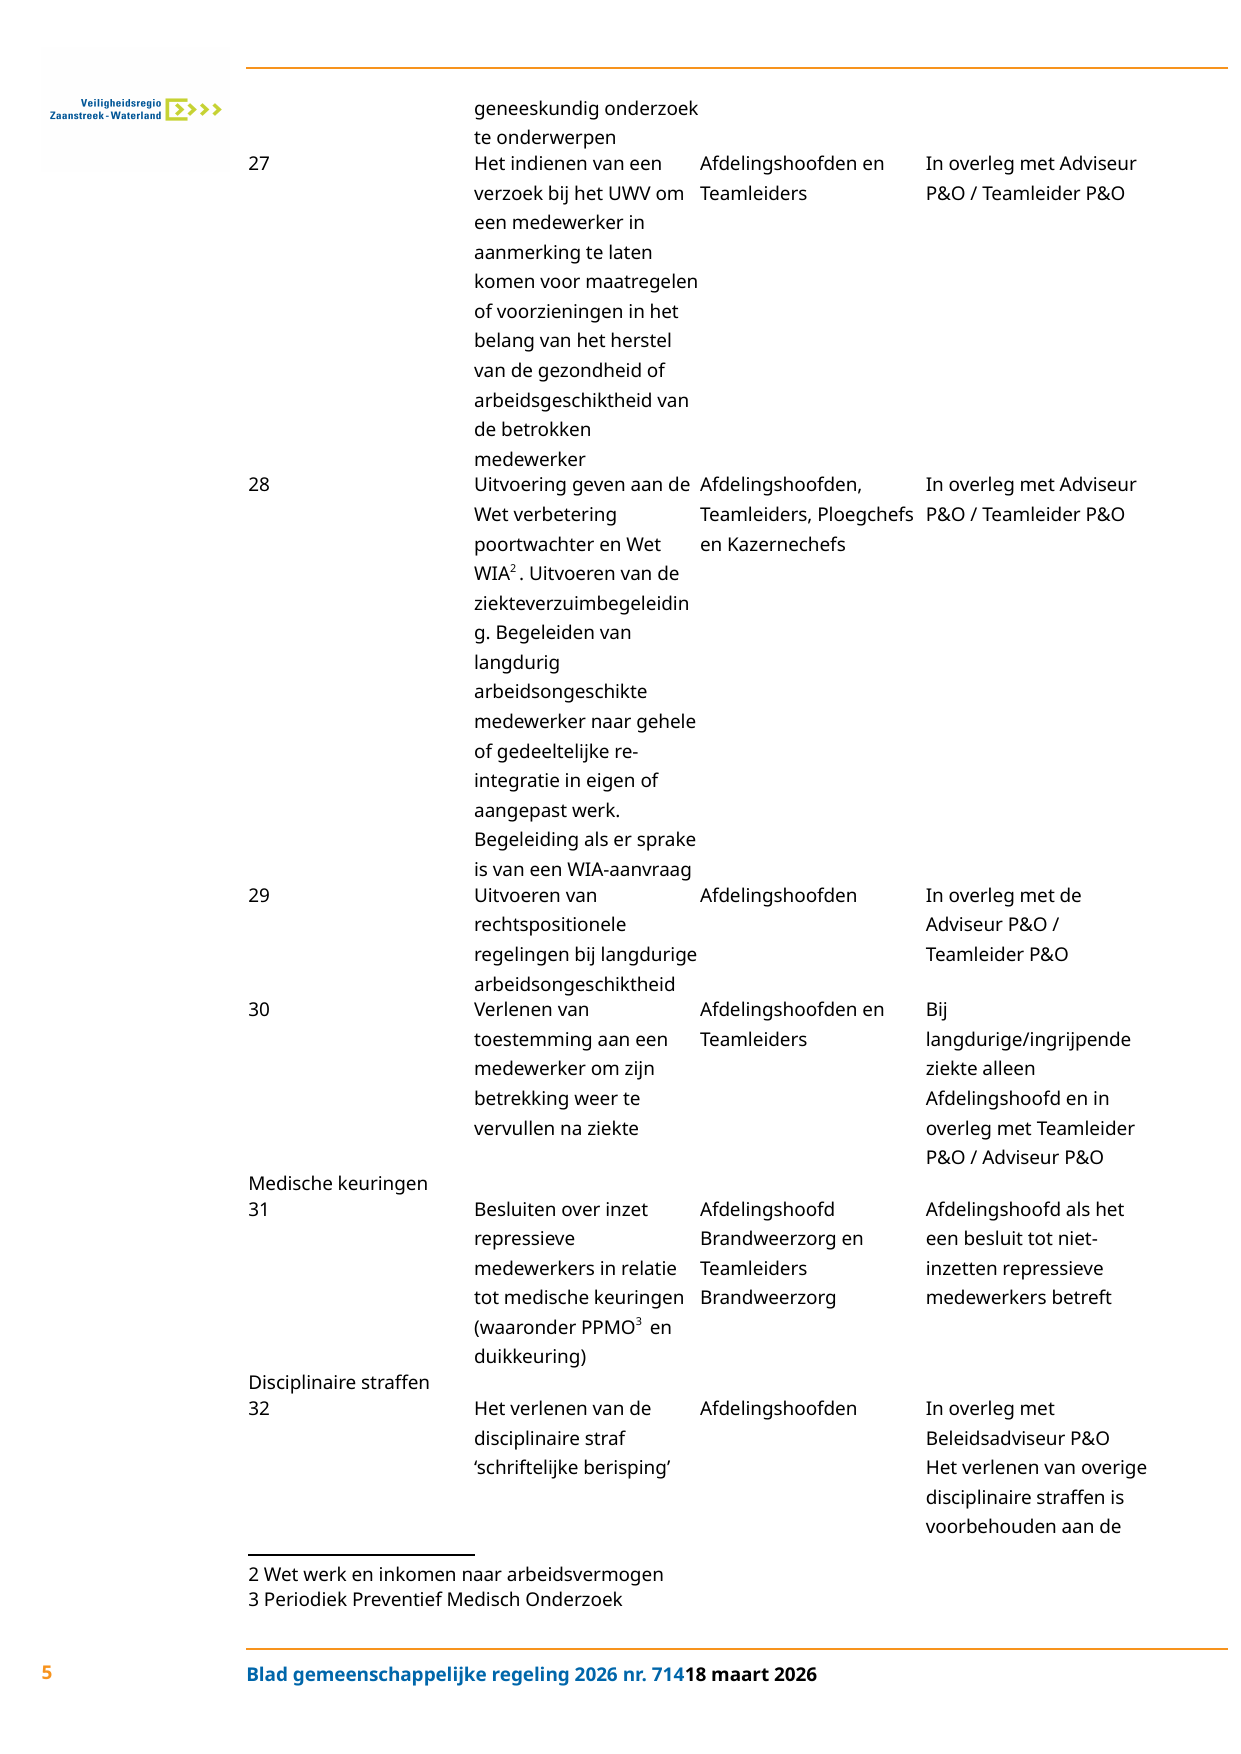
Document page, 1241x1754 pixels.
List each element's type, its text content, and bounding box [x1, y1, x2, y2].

table_cell [248, 95, 474, 150]
table_cell Medische keuringen [248, 1170, 1152, 1196]
table_cell In overleg met Adviseur P&O / Teamleider P&O [926, 472, 1152, 882]
table_cell [700, 95, 926, 150]
table_cell Het indienen van een verzoek bij het UWV om een medewerker in aanmerking te laten komen voor maatregelen of voorzieningen in het belang van het herstel van de gezondheid of arbeidsgeschiktheid van de betrokken medewerker [474, 150, 700, 472]
table_cell Afdelingshoofd als het een besluit tot niet-inzetten repressieve medewerkers betreft [926, 1196, 1152, 1369]
table_cell Afdelingshoofden en Teamleiders [700, 996, 926, 1170]
table_cell 28 [248, 472, 474, 882]
table_cell Disciplinaire straffen [248, 1370, 1152, 1395]
table_cell Afdelingshoofden [700, 882, 926, 996]
table_cell In overleg met de Adviseur P&O / Teamleider P&O [926, 882, 1152, 996]
table_cell 30 [248, 996, 474, 1170]
table_cell 27 [248, 150, 474, 472]
table_cell [926, 95, 1152, 150]
table_cell Uitvoeren van rechtspositionele regelingen bij langdurige arbeidsongeschiktheid [474, 882, 700, 996]
table_cell In overleg met Beleidsadviseur P&O Het verlenen van overige disciplinaire straffen is voorbehouden aan de [926, 1395, 1152, 1539]
table_cell Besluiten over inzet repressieve medewerkers in relatie tot medische keuringen (waaronder PPMO en duikkeuring) [474, 1196, 700, 1369]
table_cell Bij langdurige/ingrijpende ziekte alleen Afdelingshoofd en in overleg met Teamleider P&O / Adviseur P&O [926, 996, 1152, 1170]
table_cell 31 [248, 1196, 474, 1369]
table_cell Afdelingshoofden en Teamleiders [700, 150, 926, 472]
table_cell 32 [248, 1395, 474, 1539]
table_cell In overleg met Adviseur P&O / Teamleider P&O [926, 150, 1152, 472]
table_cell Het verlenen van de disciplinaire straf ‘schriftelijke berisping’ [474, 1395, 700, 1539]
table_cell Verlenen van toestemming aan een medewerker om zijn betrekking weer te vervullen na ziekte [474, 996, 700, 1170]
table_cell 29 [248, 882, 474, 996]
table_cell Uitvoering geven aan de Wet verbetering poortwachter en Wet WIA. Uitvoeren van de ziekteverzuimbegeleiding. Begeleiden van langdurig arbeidsongeschikte medewerker naar gehele of gedeeltelijke re-integratie in eigen of aangepast werk. Begeleiding als er sprake is van een WIA-aanvraag [474, 472, 700, 882]
table_cell Afdelingshoofd Brandweerzorg en Teamleiders Brandweerzorg [700, 1196, 926, 1369]
table_cell Afdelingshoofden [700, 1395, 926, 1539]
picture [41, 47, 231, 172]
table_cell geneeskundig onderzoek te onderwerpen [474, 95, 700, 150]
table_cell Afdelingshoofden, Teamleiders, Ploegchefs en Kazernechefs [700, 472, 926, 882]
